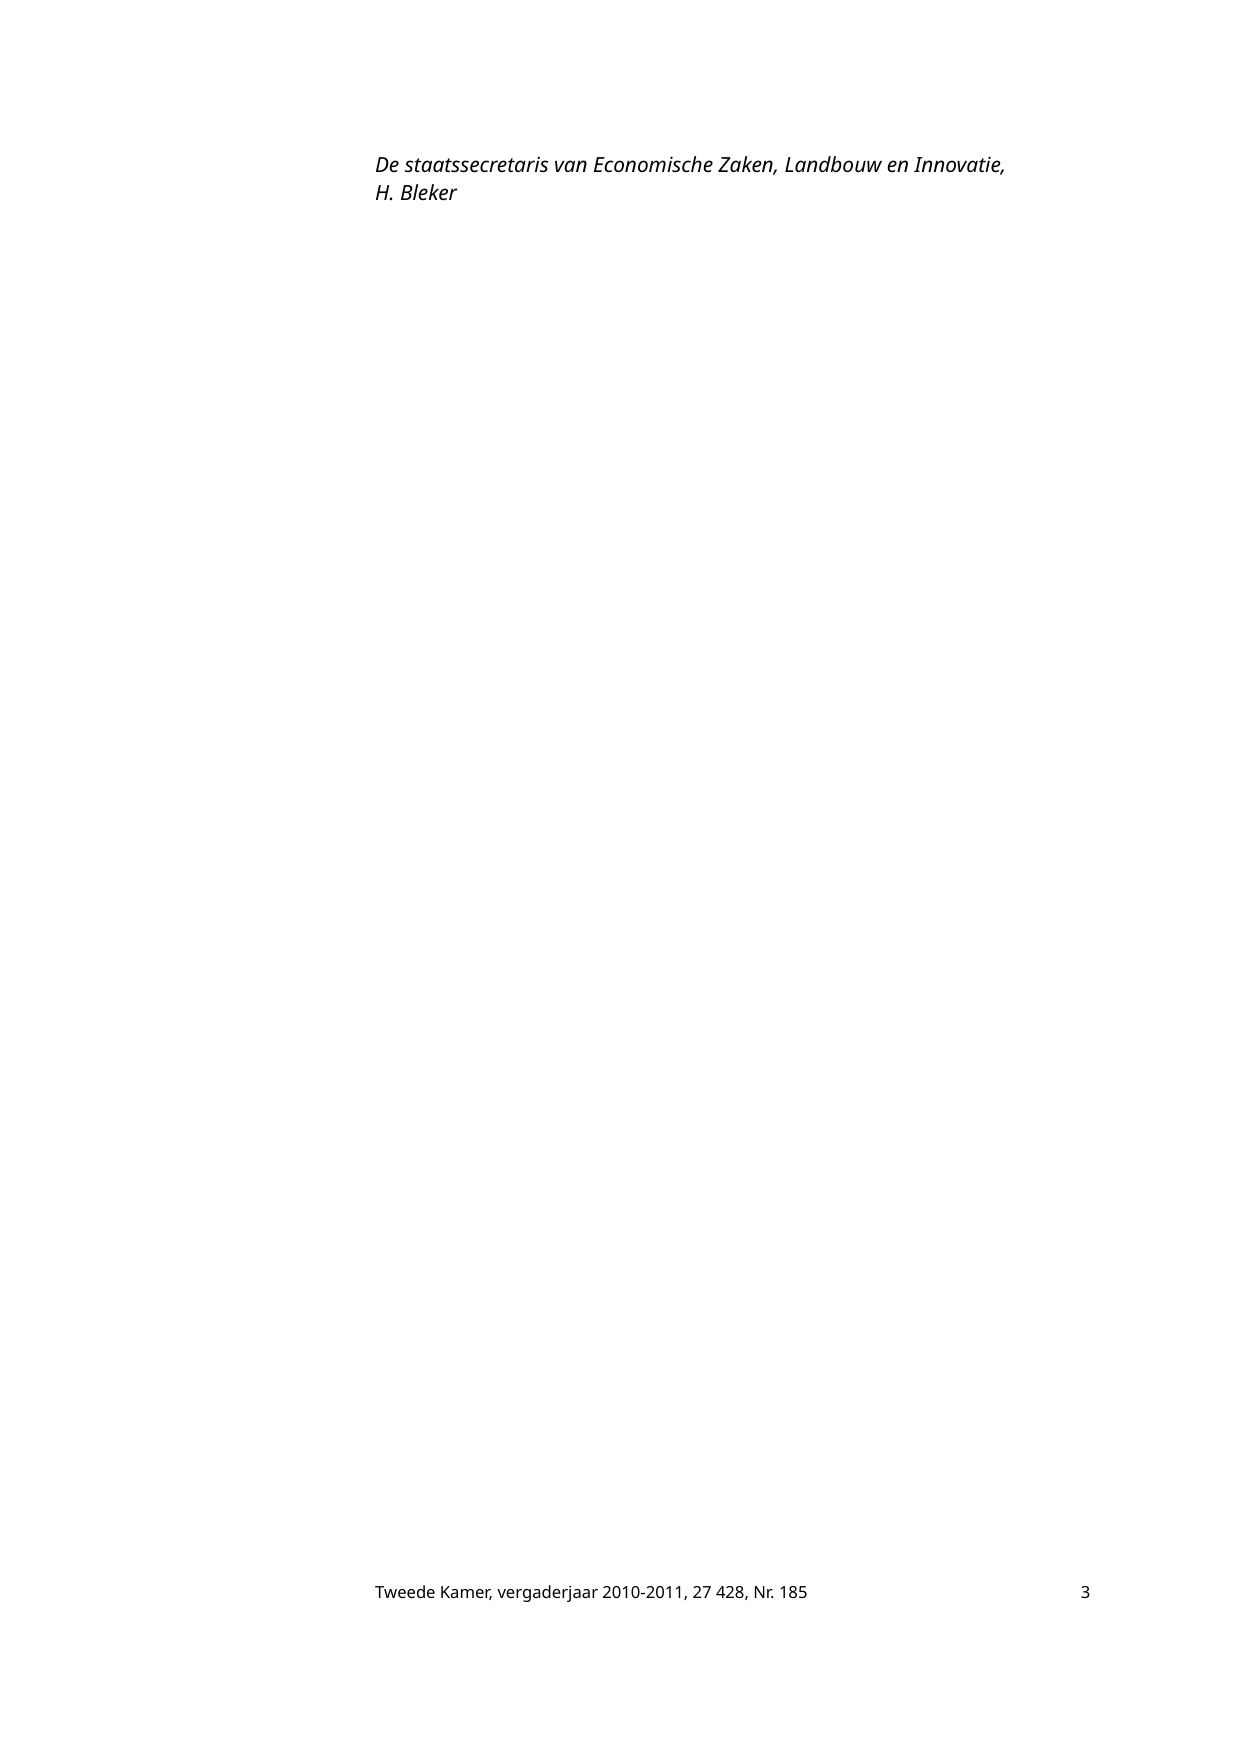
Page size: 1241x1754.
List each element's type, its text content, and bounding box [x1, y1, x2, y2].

text H. Bleker [375, 178, 1090, 207]
text De staatssecretaris van Economische Zaken, Landbouw en Innovatie, [375, 150, 1090, 178]
